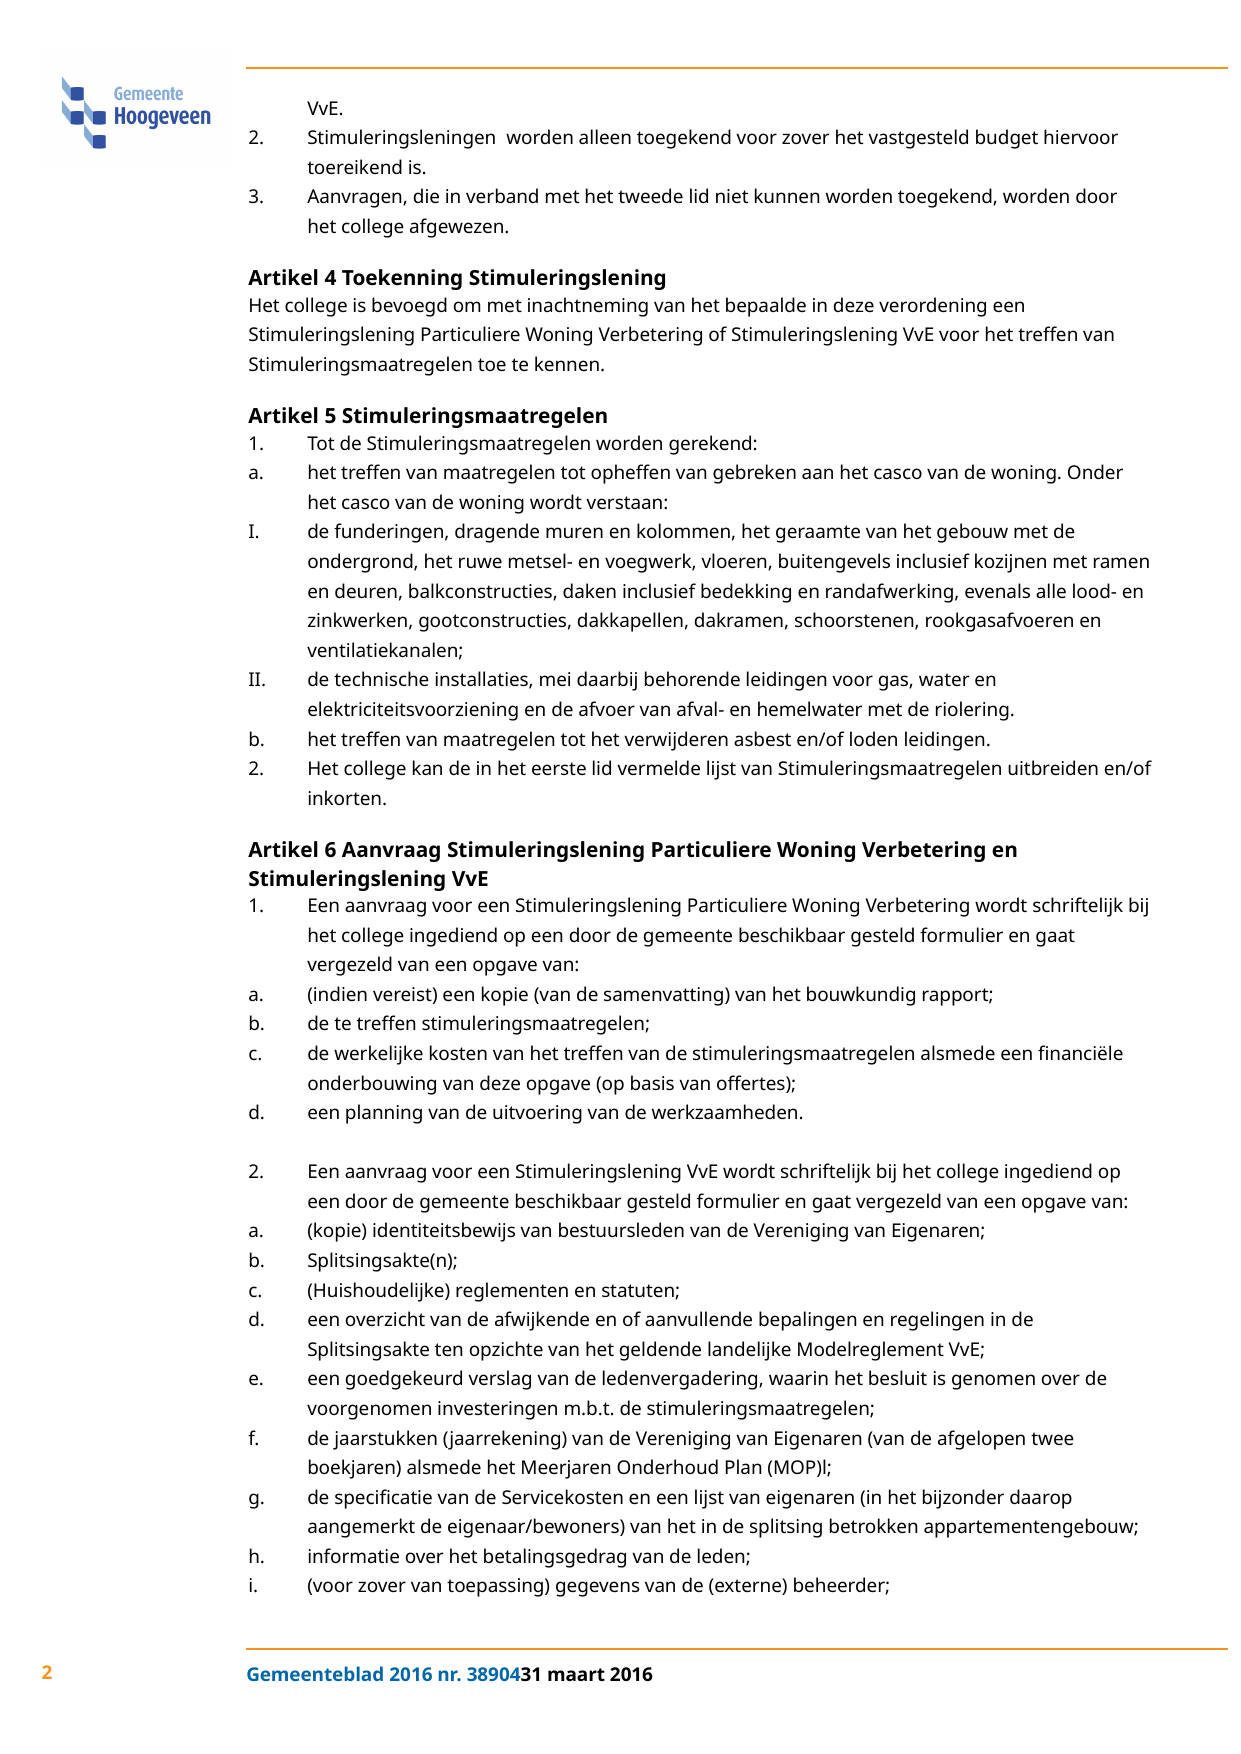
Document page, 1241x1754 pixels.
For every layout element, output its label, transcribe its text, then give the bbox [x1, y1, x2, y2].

text Artikel 6 Aanvraag Stimuleringslening Particuliere Woning Verbetering en Stimuleringslening VvE [248, 835, 1152, 892]
list (Huishoudelijke) reglementen en statuten; [248, 1277, 1152, 1303]
list de werkelijke kosten van het treffen van de stimuleringsmaatregelen alsmede een financiële onderbouwing van deze opgave (op basis van offertes); [248, 1040, 1152, 1096]
text Artikel 4 Toekenning Stimuleringslening [248, 263, 1152, 292]
list de specificatie van de Servicekosten en een lijst van eigenaren (in het bijzonder daarop aangemerkt de eigenaar/bewoners) van het in de splitsing betrokken appartementengebouw; [248, 1484, 1152, 1539]
list Splitsingsakte(n); [248, 1247, 1152, 1273]
list een overzicht van de afwijkende en of aanvullende bepalingen en regelingen in de Splitsingsakte ten opzichte van het geldende landelijke Modelreglement VvE; [248, 1306, 1152, 1362]
list het treffen van maatregelen tot opheffen van gebreken aan het casco van de woning. Onder het casco van de woning wordt verstaan: [248, 459, 1152, 515]
list Stimuleringsleningen worden alleen toegekend voor zover het vastgesteld budget hiervoor toereikend is. [248, 124, 1152, 180]
list de jaarstukken (jaarrekening) van de Vereniging van Eigenaren (van de afgelopen twee boekjaren) alsmede het Meerjaren Onderhoud Plan (MOP)l; [248, 1425, 1152, 1480]
list Tot de Stimuleringsmaatregelen worden gerekend: [248, 430, 1152, 456]
text Het college is bevoegd om met inachtneming van het bepaalde in deze verordening een Stimuleringslening Particuliere Woning Verbetering of Stimuleringslening VvE voor het treffen van Stimuleringsmaatregelen toe te kennen. [248, 292, 1152, 377]
list Aanvragen, die in verband met het tweede lid niet kunnen worden toegekend, worden door het college afgewezen. [248, 183, 1152, 239]
list VvE. [248, 95, 1152, 121]
list de funderingen, dragende muren en kolommen, het geraamte van het gebouw met de ondergrond, het ruwe metsel- en voegwerk, vloeren, buitengevels inclusief kozijnen met ramen en deuren, balkconstructies, daken inclusief bedekking en randafwerking, evenals alle lood- en zinkwerken, gootconstructies, dakkapellen, dakramen, schoorstenen, rookgasafvoeren en ventilatiekanalen; [248, 519, 1152, 663]
picture [41, 47, 231, 172]
text Artikel 5 Stimuleringsmaatregelen [248, 402, 1152, 430]
list (kopie) identiteitsbewijs van bestuursleden van de Vereniging van Eigenaren; [248, 1218, 1152, 1243]
list Een aanvraag voor een Stimuleringslening Particuliere Woning Verbetering wordt schriftelijk bij het college ingediend op een door de gemeente beschikbaar gesteld formulier en gaat vergezeld van een opgave van: [248, 892, 1152, 977]
list (voor zover van toepassing) gegevens van de (externe) beheerder; [248, 1573, 1152, 1598]
list Het college kan de in het eerste lid vermelde lijst van Stimuleringsmaatregelen uitbreiden en/of inkorten. [248, 755, 1152, 811]
list de technische installaties, mei daarbij behorende leidingen voor gas, water en elektriciteitsvoorziening en de afvoer van afval- en hemelwater met de riolering. [248, 667, 1152, 722]
list een goedgekeurd verslag van de ledenvergadering, waarin het besluit is genomen over de voorgenomen investeringen m.b.t. de stimuleringsmaatregelen; [248, 1366, 1152, 1421]
list het treffen van maatregelen tot het verwijderen asbest en/of loden leidingen. [248, 726, 1152, 752]
list (indien vereist) een kopie (van de samenvatting) van het bouwkundig rapport; [248, 981, 1152, 1007]
list de te treffen stimuleringsmaatregelen; [248, 1011, 1152, 1036]
list een planning van de uitvoering van de werkzaamheden. [248, 1099, 1152, 1125]
list Een aanvraag voor een Stimuleringslening VvE wordt schriftelijk bij het college ingediend op een door de gemeente beschikbaar gesteld formulier en gaat vergezeld van een opgave van: [248, 1158, 1152, 1214]
list informatie over het betalingsgedrag van de leden; [248, 1543, 1152, 1569]
